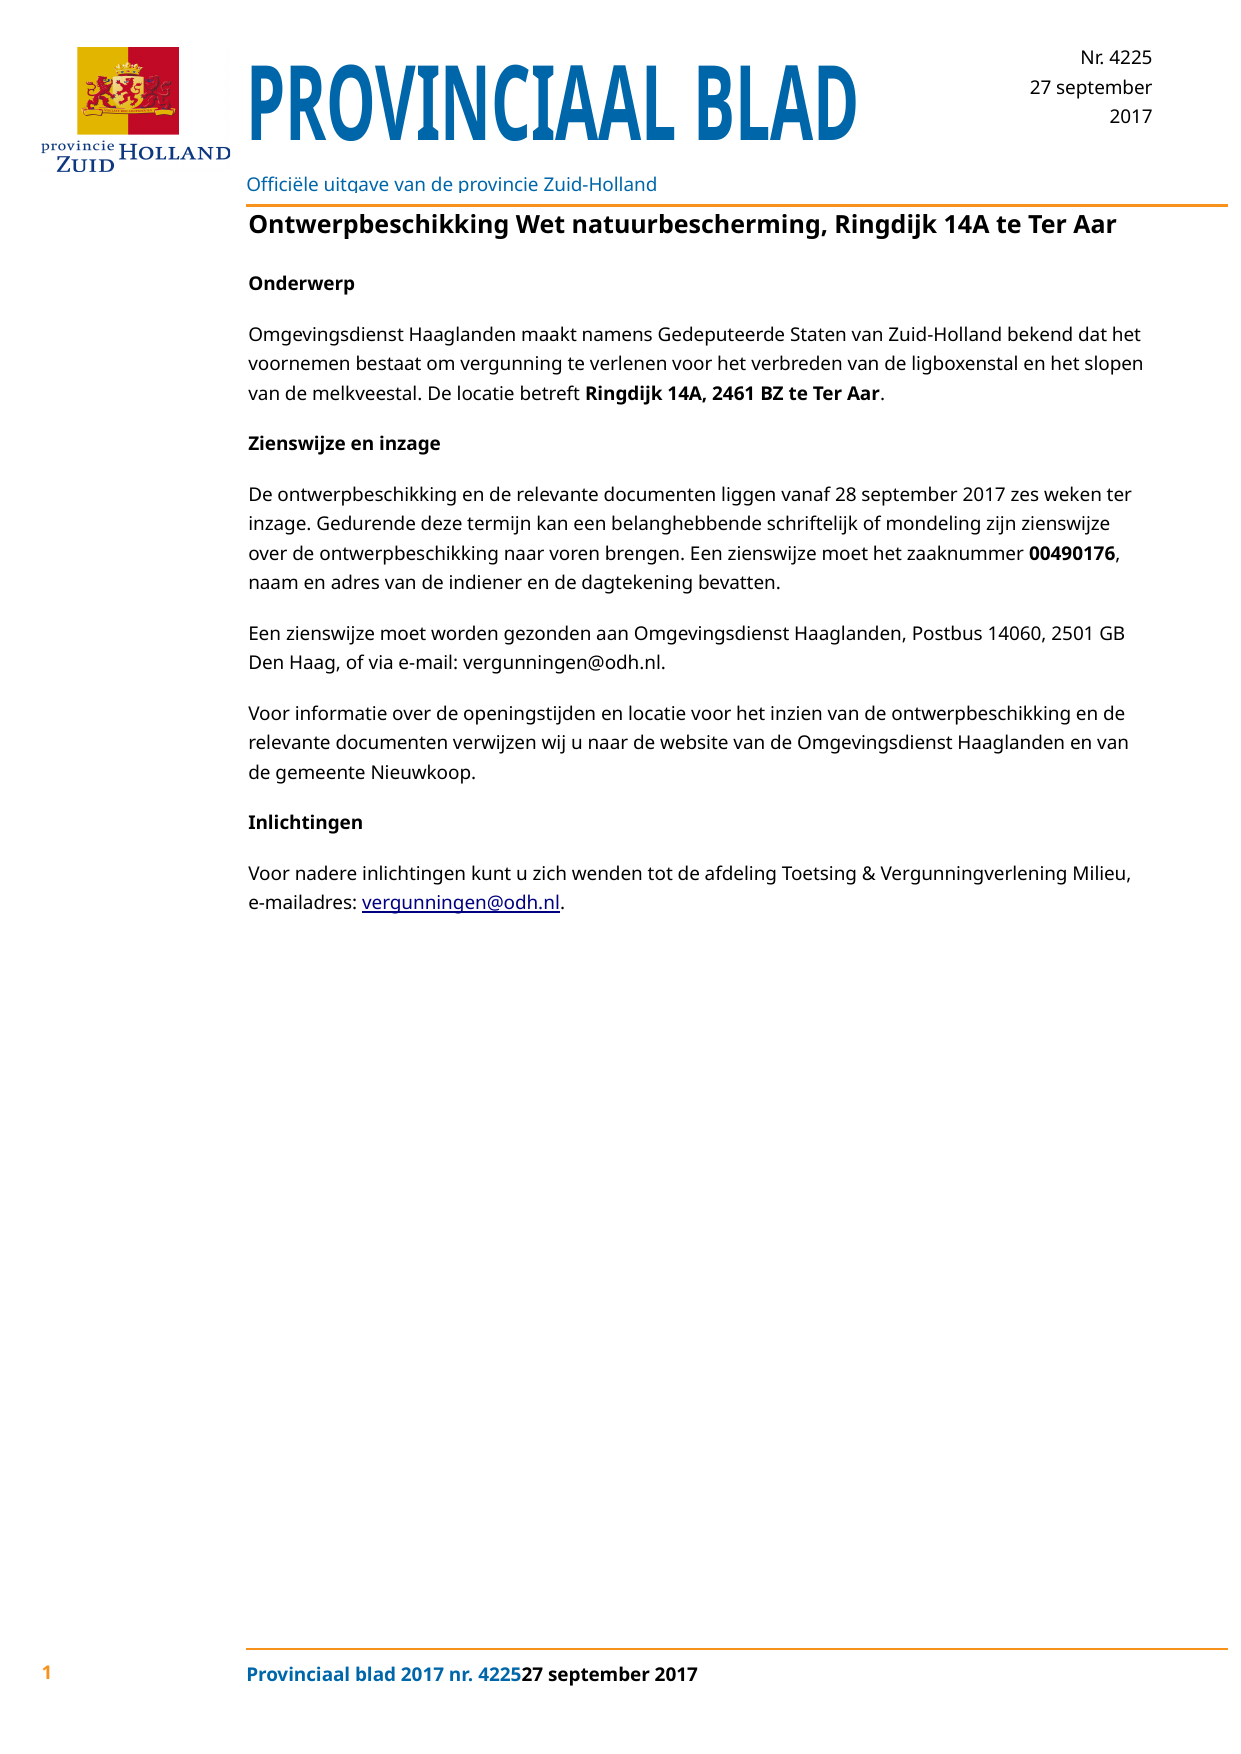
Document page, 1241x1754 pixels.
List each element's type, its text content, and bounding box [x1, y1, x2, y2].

picture [41, 47, 231, 172]
text Zienswijze en inzage [248, 430, 1152, 456]
text Onderwerp [248, 270, 1152, 296]
text Voor informatie over de openingstijden en locatie voor het inzien van de ontwerpbeschikking en de relevante documenten verwijzen wij u naar de website van de Omgevingsdienst Haaglanden en van de gemeente Nieuwkoop. [248, 700, 1152, 785]
text Voor nadere inlichtingen kunt u zich wenden tot de afdeling Toetsing & Vergunningverlening Milieu, e-mailadres: vergunningen@odh.nl. [248, 860, 1152, 915]
text De ontwerpbeschikking en de relevante documenten liggen vanaf 28 september 2017 zes weken ter inzage. Gedurende deze termijn kan een belanghebbende schriftelijk of mondeling zijn zienswijze over de ontwerpbeschikking naar voren brengen. Een zienswijze moet het zaaknummer 00490176, naam en adres van de indiener en de dagtekening bevatten. [248, 481, 1152, 595]
text Inlichtingen [248, 809, 1152, 835]
text Omgevingsdienst Haaglanden maakt namens Gedeputeerde Staten van Zuid-Holland bekend dat het voornemen bestaat om vergunning te verlenen voor het verbreden van de ligboxenstal en het slopen van de melkveestal. De locatie betreft Ringdijk 14A, 2461 BZ te Ter Aar. [248, 321, 1152, 406]
text Ontwerpbeschikking Wet natuurbescherming, Ringdijk 14A te Ter Aar [248, 207, 1152, 241]
text Een zienswijze moet worden gezonden aan Omgevingsdienst Haaglanden, Postbus 14060, 2501 GB Den Haag, of via e-mail: vergunningen@odh.nl. [248, 620, 1152, 675]
